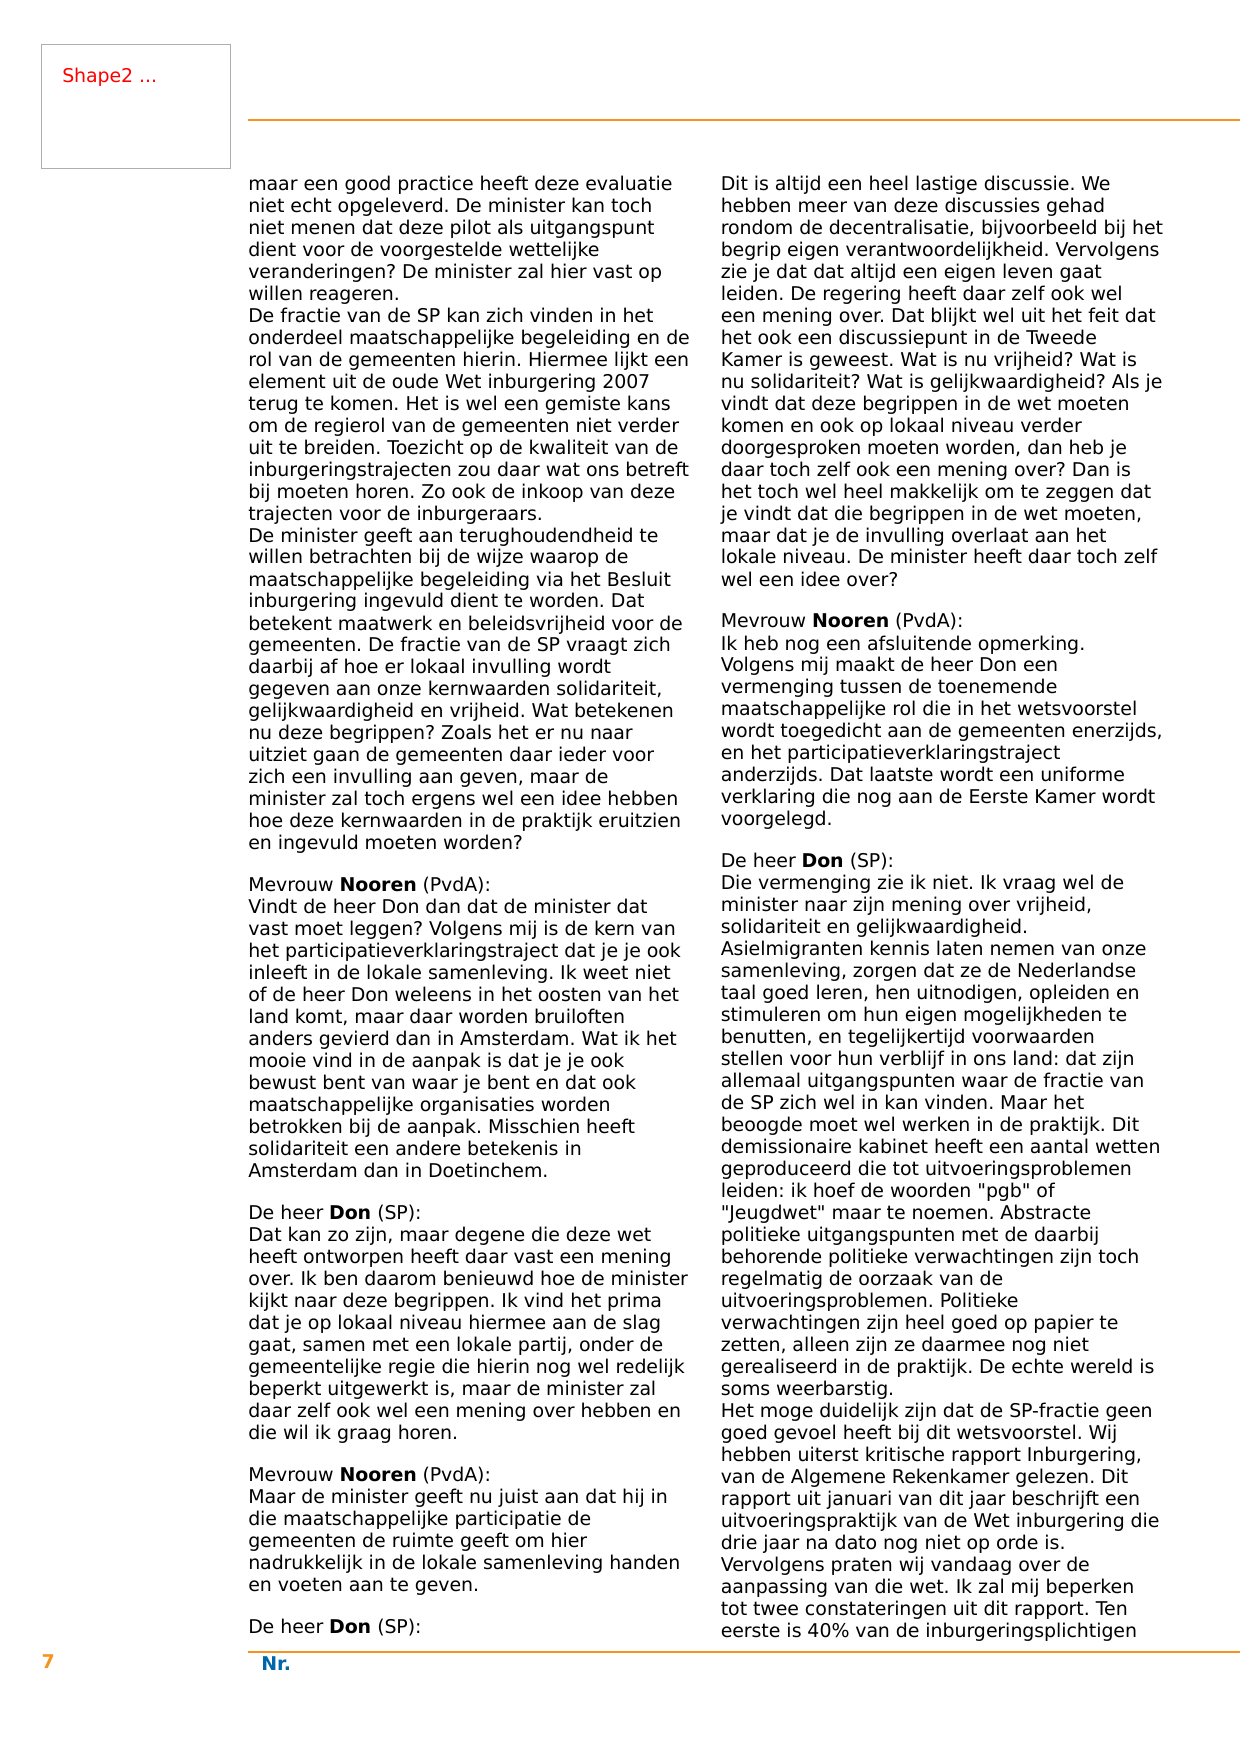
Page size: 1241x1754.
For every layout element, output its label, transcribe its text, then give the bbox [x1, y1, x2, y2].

text Maar de minister geeft nu juist aan dat hij in die maatschappelijke participatie de gemeenten de ruimte geeft om hier nadrukkelijk in de lokale samenleving handen en voeten aan te geven. [248, 1486, 691, 1596]
text De minister geeft aan terughoudendheid te willen betrachten bij de wijze waarop de maatschappelijke begeleiding via het Besluit inburgering ingevuld dient te worden. Dat betekent maatwerk en beleidsvrijheid voor de gemeenten. De fractie van de SP vraagt zich daarbij af hoe er lokaal invulling wordt gegeven aan onze kernwaarden solidariteit, gelijkwaardigheid en vrijheid. Wat betekenen nu deze begrippen? Zoals het er nu naar uitziet gaan de gemeenten daar ieder voor zich een invulling aan geven, maar de minister zal toch ergens wel een idee hebben hoe deze kernwaarden in de praktijk eruitzien en ingevuld moeten worden? [248, 524, 691, 854]
text Asielmigranten kennis laten nemen van onze samenleving, zorgen dat ze de Nederlandse taal goed leren, hen uitnodigen, opleiden en stimuleren om hun eigen mogelijkheden te benutten, en tegelijkertijd voorwaarden stellen voor hun verblijf in ons land: dat zijn allemaal uitgangspunten waar de fractie van de SP zich wel in kan vinden. Maar het beoogde moet wel werken in de praktijk. Dit demissionaire kabinet heeft een aantal wetten geproduceerd die tot uitvoeringsproblemen leiden: ik hoef de woorden "pgb" of "Jeugdwet" maar te noemen. Abstracte politieke uitgangspunten met de daarbij behorende politieke verwachtingen zijn toch regelmatig de oorzaak van de uitvoeringsproblemen. Politieke verwachtingen zijn heel goed op papier te zetten, alleen zijn ze daarmee nog niet gerealiseerd in de praktijk. De echte wereld is soms weerbarstig. [721, 938, 1163, 1400]
text Mevrouw Nooren (PvdA): [248, 874, 691, 896]
text Mevrouw Nooren (PvdA): [721, 610, 1163, 632]
text Het moge duidelijk zijn dat de SP-fractie geen goed gevoel heeft bij dit wetsvoorstel. Wij hebben uiterst kritische rapport Inburgering, van de Algemene Rekenkamer gelezen. Dit rapport uit januari van dit jaar beschrijft een uitvoeringspraktijk van de Wet inburgering die drie jaar na dato nog niet op orde is. Vervolgens praten wij vandaag over de aanpassing van die wet. Ik zal mij beperken tot twee constateringen uit dit rapport. Ten eerste is 40% van de inburgeringsplichtigen [721, 1400, 1163, 1641]
text De heer Don (SP): [721, 850, 1163, 872]
text Ik heb nog een afsluitende opmerking. Volgens mij maakt de heer Don een vermenging tussen de toenemende maatschappelijke rol die in het wetsvoorstel wordt toegedicht aan de gemeenten enerzijds, en het participatieverklaringstraject anderzijds. Dat laatste wordt een uniforme verklaring die nog aan de Eerste Kamer wordt voorgelegd. [721, 632, 1163, 830]
text De heer Don (SP): [248, 1202, 691, 1224]
text maar een good practice heeft deze evaluatie niet echt opgeleverd. De minister kan toch niet menen dat deze pilot als uitgangspunt dient voor de voorgestelde wettelijke veranderingen? De minister zal hier vast op willen reageren. [248, 173, 691, 305]
text Dat kan zo zijn, maar degene die deze wet heeft ontworpen heeft daar vast een mening over. Ik ben daarom benieuwd hoe de minister kijkt naar deze begrippen. Ik vind het prima dat je op lokaal niveau hiermee aan de slag gaat, samen met een lokale partij, onder de gemeentelijke regie die hierin nog wel redelijk beperkt uitgewerkt is, maar de minister zal daar zelf ook wel een mening over hebben en die wil ik graag horen. [248, 1224, 691, 1444]
text Dit is altijd een heel lastige discussie. We hebben meer van deze discussies gehad rondom de decentralisatie, bijvoorbeeld bij het begrip eigen verantwoordelijkheid. Vervolgens zie je dat dat altijd een eigen leven gaat leiden. De regering heeft daar zelf ook wel een mening over. Dat blijkt wel uit het feit dat het ook een discussiepunt in de Tweede Kamer is geweest. Wat is nu vrijheid? Wat is nu solidariteit? Wat is gelijkwaardigheid? Als je vindt dat deze begrippen in de wet moeten komen en ook op lokaal niveau verder doorgesproken moeten worden, dan heb je daar toch zelf ook een mening over? Dan is het toch wel heel makkelijk om te zeggen dat je vindt dat die begrippen in de wet moeten, maar dat je de invulling overlaat aan het lokale niveau. De minister heeft daar toch zelf wel een idee over? [721, 173, 1163, 590]
text Mevrouw Nooren (PvdA): [248, 1464, 691, 1486]
text Vindt de heer Don dan dat de minister dat vast moet leggen? Volgens mij is de kern van het participatieverklaringstraject dat je je ook inleeft in de lokale samenleving. Ik weet niet of de heer Don weleens in het oosten van het land komt, maar daar worden bruiloften anders gevierd dan in Amsterdam. Wat ik het mooie vind in de aanpak is dat je je ook bewust bent van waar je bent en dat ook maatschappelijke organisaties worden betrokken bij de aanpak. Misschien heeft solidariteit een andere betekenis in Amsterdam dan in Doetinchem. [248, 896, 691, 1182]
text De heer Don (SP): [248, 1616, 691, 1637]
text De fractie van de SP kan zich vinden in het onderdeel maatschappelijke begeleiding en de rol van de gemeenten hierin. Hiermee lijkt een element uit de oude Wet inburgering 2007 terug te komen. Het is wel een gemiste kans om de regierol van de gemeenten niet verder uit te breiden. Toezicht op de kwaliteit van de inburgeringstrajecten zou daar wat ons betreft bij moeten horen. Zo ook de inkoop van deze trajecten voor de inburgeraars. [248, 305, 691, 524]
text Die vermenging zie ik niet. Ik vraag wel de minister naar zijn mening over vrijheid, solidariteit en gelijkwaardigheid. [721, 872, 1163, 938]
